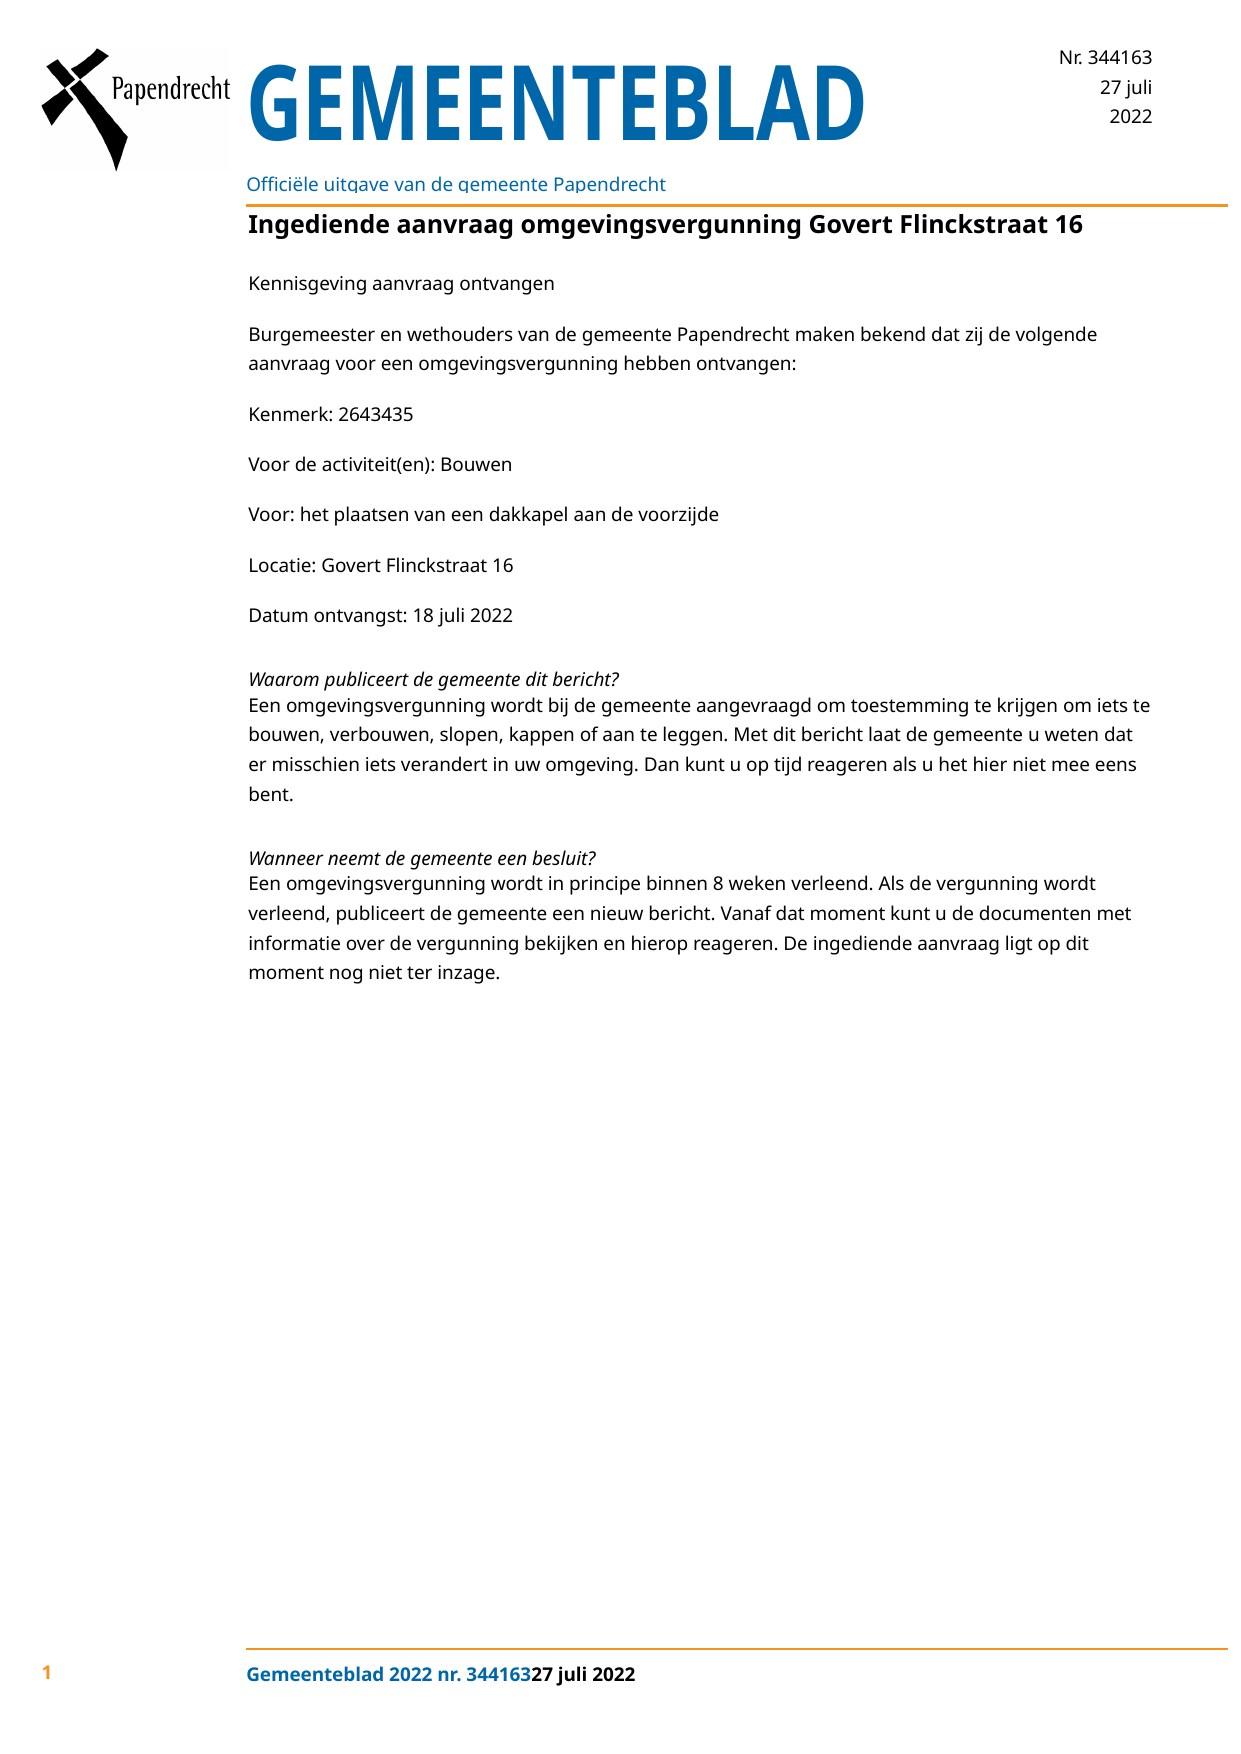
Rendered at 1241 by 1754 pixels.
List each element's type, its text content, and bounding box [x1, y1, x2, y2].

text Voor de activiteit(en): Bouwen [248, 451, 1152, 477]
text Een omgevingsvergunning wordt bij de gemeente aangevraagd om toestemming te krijgen om iets te bouwen, verbouwen, slopen, kappen of aan te leggen. Met dit bericht laat de gemeente u weten dat er misschien iets verandert in uw omgeving. Dan kunt u op tijd reageren als u het hier niet mee eens bent. [248, 692, 1152, 807]
text Ingediende aanvraag omgevingsvergunning Govert Flinckstraat 16 [248, 207, 1152, 241]
text Locatie: Govert Flinckstraat 16 [248, 552, 1152, 578]
picture [41, 47, 231, 172]
text Datum ontvangst: 18 juli 2022 [248, 602, 1152, 628]
text Kennisgeving aanvraag ontvangen [248, 270, 1152, 296]
text Kenmerk: 2643435 [248, 401, 1152, 426]
text Burgemeester en wethouders van de gemeente Papendrecht maken bekend dat zij de volgende aanvraag voor een omgevingsvergunning hebben ontvangen: [248, 321, 1152, 376]
text Waarom publiceert de gemeente dit bericht? [248, 666, 1152, 692]
text Voor: het plaatsen van een dakkapel aan de voorzijde [248, 502, 1152, 527]
text Een omgevingsvergunning wordt in principe binnen 8 weken verleend. Als de vergunning wordt verleend, publiceert de gemeente een nieuw bericht. Vanaf dat moment kunt u de documenten met informatie over de vergunning bekijken en hierop reageren. De ingediende aanvraag ligt op dit moment nog niet ter inzage. [248, 871, 1152, 985]
text Wanneer neemt de gemeente een besluit? [248, 845, 1152, 871]
